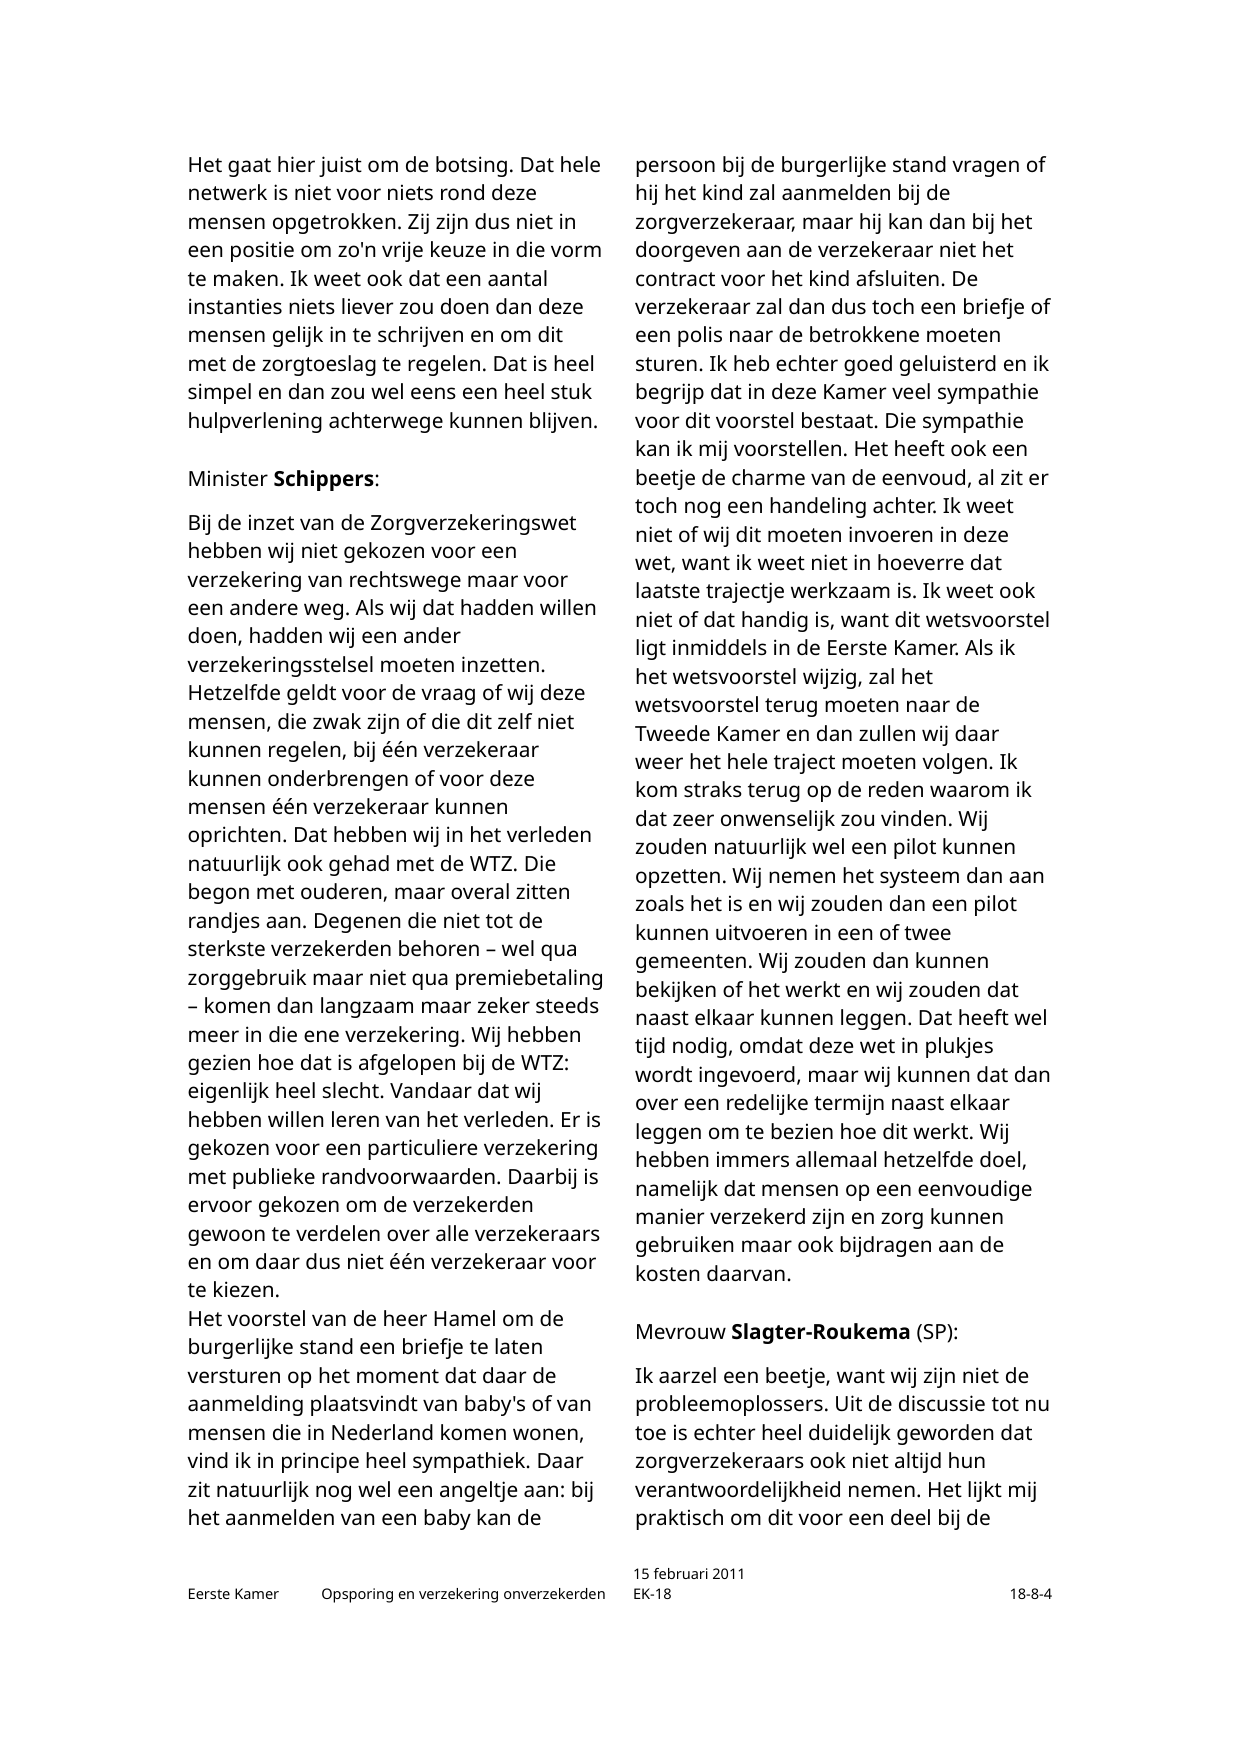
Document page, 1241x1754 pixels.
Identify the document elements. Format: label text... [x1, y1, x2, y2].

text Mevrouw Slagter-Roukema (SP): [635, 1317, 1053, 1346]
text Ik aarzel een beetje, want wij zijn niet de probleemoplossers. Uit de discussie tot nu toe is echter heel duidelijk geworden dat zorgverzekeraars ook niet altijd hun verantwoordelijkheid nemen. Het lijkt mij praktisch om dit voor een deel bij de [635, 1361, 1053, 1532]
text persoon bij de burgerlijke stand vragen of hij het kind zal aanmelden bij de zorgverzekeraar, maar hij kan dan bij het doorgeven aan de verzekeraar niet het contract voor het kind afsluiten. De verzekeraar zal dan dus toch een briefje of een polis naar de betrokkene moeten sturen. Ik heb echter goed geluisterd en ik begrijp dat in deze Kamer veel sympathie voor dit voorstel bestaat. Die sympathie kan ik mij voorstellen. Het heeft ook een beetje de charme van de eenvoud, al zit er toch nog een handeling achter. Ik weet niet of wij dit moeten invoeren in deze wet, want ik weet niet in hoeverre dat laatste trajectje werkzaam is. Ik weet ook niet of dat handig is, want dit wetsvoorstel ligt inmiddels in de Eerste Kamer. Als ik het wetsvoorstel wijzig, zal het wetsvoorstel terug moeten naar de Tweede Kamer en dan zullen wij daar weer het hele traject moeten volgen. Ik kom straks terug op de reden waarom ik dat zeer onwenselijk zou vinden. Wij zouden natuurlijk wel een pilot kunnen opzetten. Wij nemen het systeem dan aan zoals het is en wij zouden dan een pilot kunnen uitvoeren in een of twee gemeenten. Wij zouden dan kunnen bekijken of het werkt en wij zouden dat naast elkaar kunnen leggen. Dat heeft wel tijd nodig, omdat deze wet in plukjes wordt ingevoerd, maar wij kunnen dat dan over een redelijke termijn naast elkaar leggen om te bezien hoe dit werkt. Wij hebben immers allemaal hetzelfde doel, namelijk dat mensen op een eenvoudige manier verzekerd zijn en zorg kunnen gebruiken maar ook bijdragen aan de kosten daarvan. [635, 150, 1053, 1287]
text Minister Schippers: [187, 464, 605, 493]
text Het gaat hier juist om de botsing. Dat hele netwerk is niet voor niets rond deze mensen opgetrokken. Zij zijn dus niet in een positie om zo'n vrije keuze in die vorm te maken. Ik weet ook dat een aantal instanties niets liever zou doen dan deze mensen gelijk in te schrijven en om dit met de zorgtoeslag te regelen. Dat is heel simpel en dan zou wel eens een heel stuk hulpverlening achterwege kunnen blijven. [187, 150, 605, 434]
text Het voorstel van de heer Hamel om de burgerlijke stand een briefje te laten versturen op het moment dat daar de aanmelding plaatsvindt van baby's of van mensen die in Nederland komen wonen, vind ik in principe heel sympathiek. Daar zit natuurlijk nog wel een angeltje aan: bij het aanmelden van een baby kan de [187, 1304, 605, 1532]
text Bij de inzet van de Zorgverzekeringswet hebben wij niet gekozen voor een verzekering van rechtswege maar voor een andere weg. Als wij dat hadden willen doen, hadden wij een ander verzekeringsstelsel moeten inzetten. Hetzelfde geldt voor de vraag of wij deze mensen, die zwak zijn of die dit zelf niet kunnen regelen, bij één verzekeraar kunnen onderbrengen of voor deze mensen één verzekeraar kunnen oprichten. Dat hebben wij in het verleden natuurlijk ook gehad met de WTZ. Die begon met ouderen, maar overal zitten randjes aan. Degenen die niet tot de sterkste verzekerden behoren – wel qua zorggebruik maar niet qua premiebetaling – komen dan langzaam maar zeker steeds meer in die ene verzekering. Wij hebben gezien hoe dat is afgelopen bij de WTZ: eigenlijk heel slecht. Vandaar dat wij hebben willen leren van het verleden. Er is gekozen voor een particuliere verzekering met publieke randvoorwaarden. Daarbij is ervoor gekozen om de verzekerden gewoon te verdelen over alle verzekeraars en om daar dus niet één verzekeraar voor te kiezen. [187, 508, 605, 1304]
